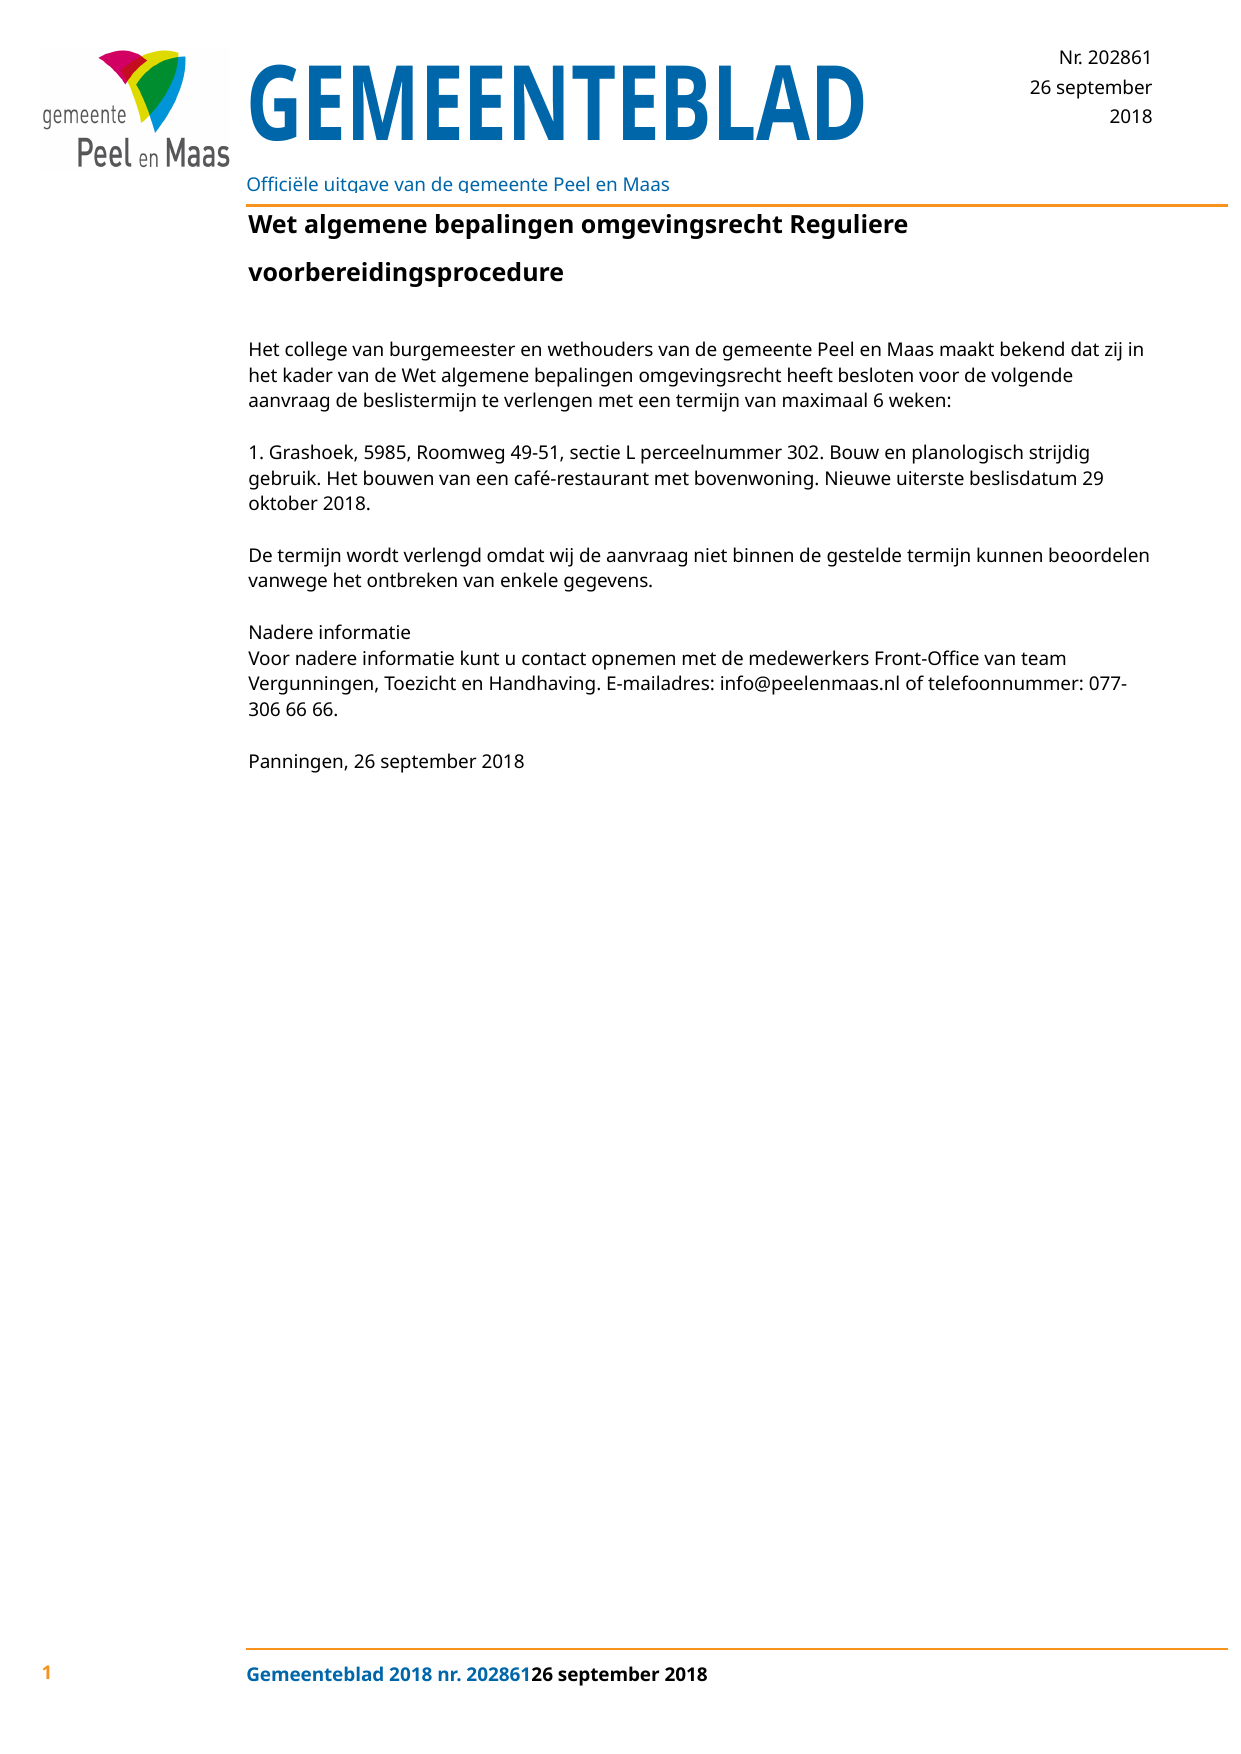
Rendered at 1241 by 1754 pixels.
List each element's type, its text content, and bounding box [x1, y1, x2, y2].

text Nadere informatie [248, 619, 1152, 645]
text De termijn wordt verlengd omdat wij de aanvraag niet binnen de gestelde termijn kunnen beoordelen vanwege het ontbreken van enkele gegevens. [248, 542, 1152, 593]
text Het college van burgemeester en wethouders van de gemeente Peel en Maas maakt bekend dat zij in het kader van de Wet algemene bepalingen omgevingsrecht heeft besloten voor de volgende aanvraag de beslistermijn te verlengen met een termijn van maximaal 6 weken: [248, 336, 1152, 413]
text Voor nadere informatie kunt u contact opnemen met de medewerkers Front-Office van team Vergunningen, Toezicht en Handhaving. E-mailadres: info@peelenmaas.nl of telefoonnummer: 077- 306 66 66. [248, 645, 1152, 722]
text Wet algemene bepalingen omgevingsrecht Reguliere voorbereidingsprocedure [248, 207, 1152, 288]
text 1. Grashoek, 5985, Roomweg 49-51, sectie L perceelnummer 302. Bouw en planologisch strijdig gebruik. Het bouwen van een café-restaurant met bovenwoning. Nieuwe uiterste beslisdatum 29 oktober 2018. [248, 439, 1152, 516]
text Panningen, 26 september 2018 [248, 748, 1152, 773]
picture [41, 47, 231, 172]
